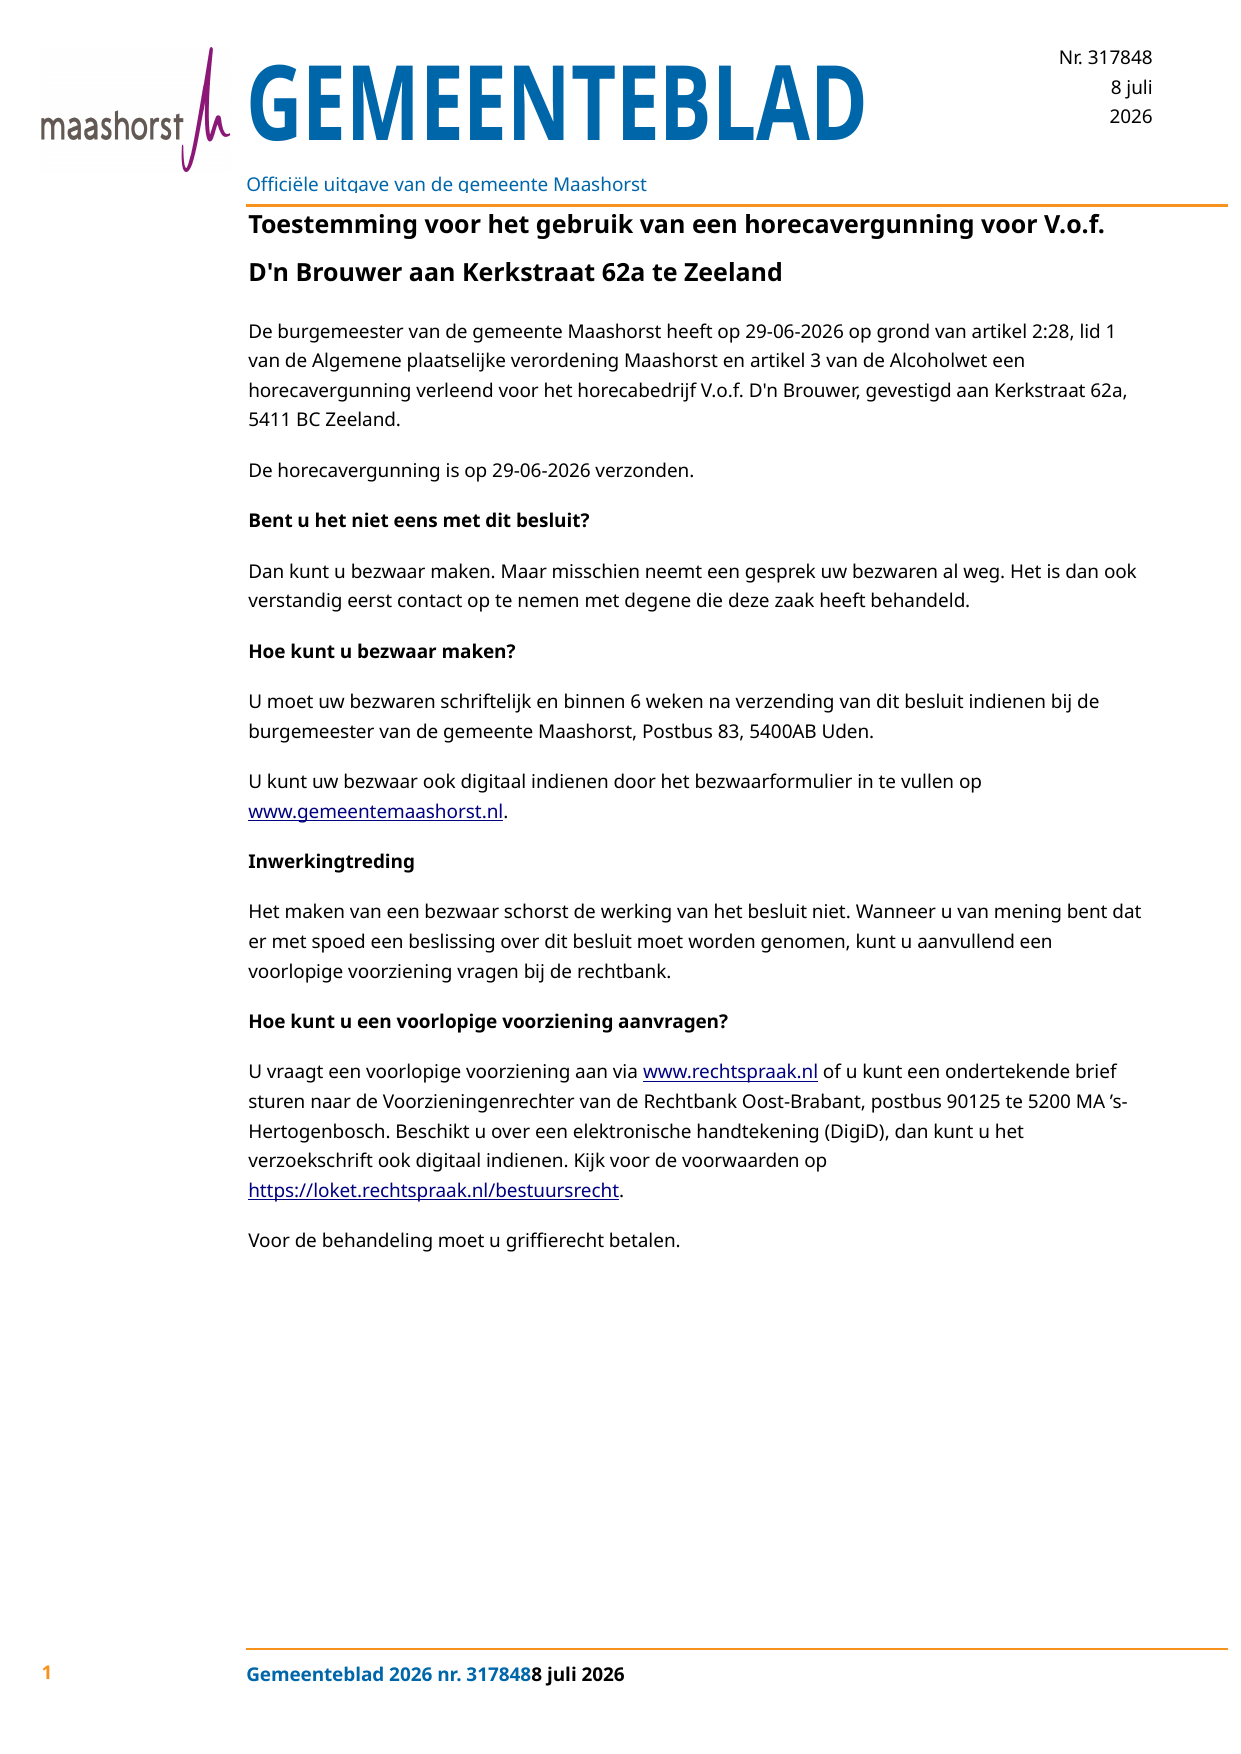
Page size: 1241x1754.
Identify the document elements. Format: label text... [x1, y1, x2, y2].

text Inwerkingtreding [248, 848, 1152, 874]
text Het maken van een bezwaar schorst de werking van het besluit niet. Wanneer u van mening bent dat er met spoed een beslissing over dit besluit moet worden genomen, kunt u aanvullend een voorlopige voorziening vragen bij de rechtbank. [248, 899, 1152, 984]
text U kunt uw bezwaar ook digitaal indienen door het bezwaarformulier in te vullen op www.gemeentemaashorst.nl. [248, 768, 1152, 824]
text Bent u het niet eens met dit besluit? [248, 507, 1152, 533]
text Hoe kunt u bezwaar maken? [248, 638, 1152, 664]
text Toestemming voor het gebruik van een horecavergunning voor V.o.f. D'n Brouwer aan Kerkstraat 62a te Zeeland [248, 207, 1152, 288]
text De horecavergunning is op 29-06-2026 verzonden. [248, 457, 1152, 483]
text Hoe kunt u een voorlopige voorziening aanvragen? [248, 1008, 1152, 1034]
text Voor de behandeling moet u griffierecht betalen. [248, 1227, 1152, 1253]
picture [41, 47, 231, 172]
text De burgemeester van de gemeente Maashorst heeft op 29-06-2026 op grond van artikel 2:28, lid 1 van de Algemene plaatselijke verordening Maashorst en artikel 3 van de Alcoholwet een horecavergunning verleend voor het horecabedrijf V.o.f. D'n Brouwer, gevestigd aan Kerkstraat 62a, 5411 BC Zeeland. [248, 318, 1152, 432]
text U vraagt een voorlopige voorziening aan via www.rechtspraak.nl of u kunt een ondertekende brief sturen naar de Voorzieningenrechter van de Rechtbank Oost-Brabant, postbus 90125 te 5200 MA ’s-Hertogenbosch. Beschikt u over een elektronische handtekening (DigiD), dan kunt u het verzoekschrift ook digitaal indienen. Kijk voor de voorwaarden op https://loket.rechtspraak.nl/bestuursrecht. [248, 1059, 1152, 1203]
text U moet uw bezwaren schriftelijk en binnen 6 weken na verzending van dit besluit indienen bij de burgemeester van de gemeente Maashorst, Postbus 83, 5400AB Uden. [248, 688, 1152, 744]
text Dan kunt u bezwaar maken. Maar misschien neemt een gesprek uw bezwaren al weg. Het is dan ook verstandig eerst contact op te nemen met degene die deze zaak heeft behandeld. [248, 558, 1152, 613]
